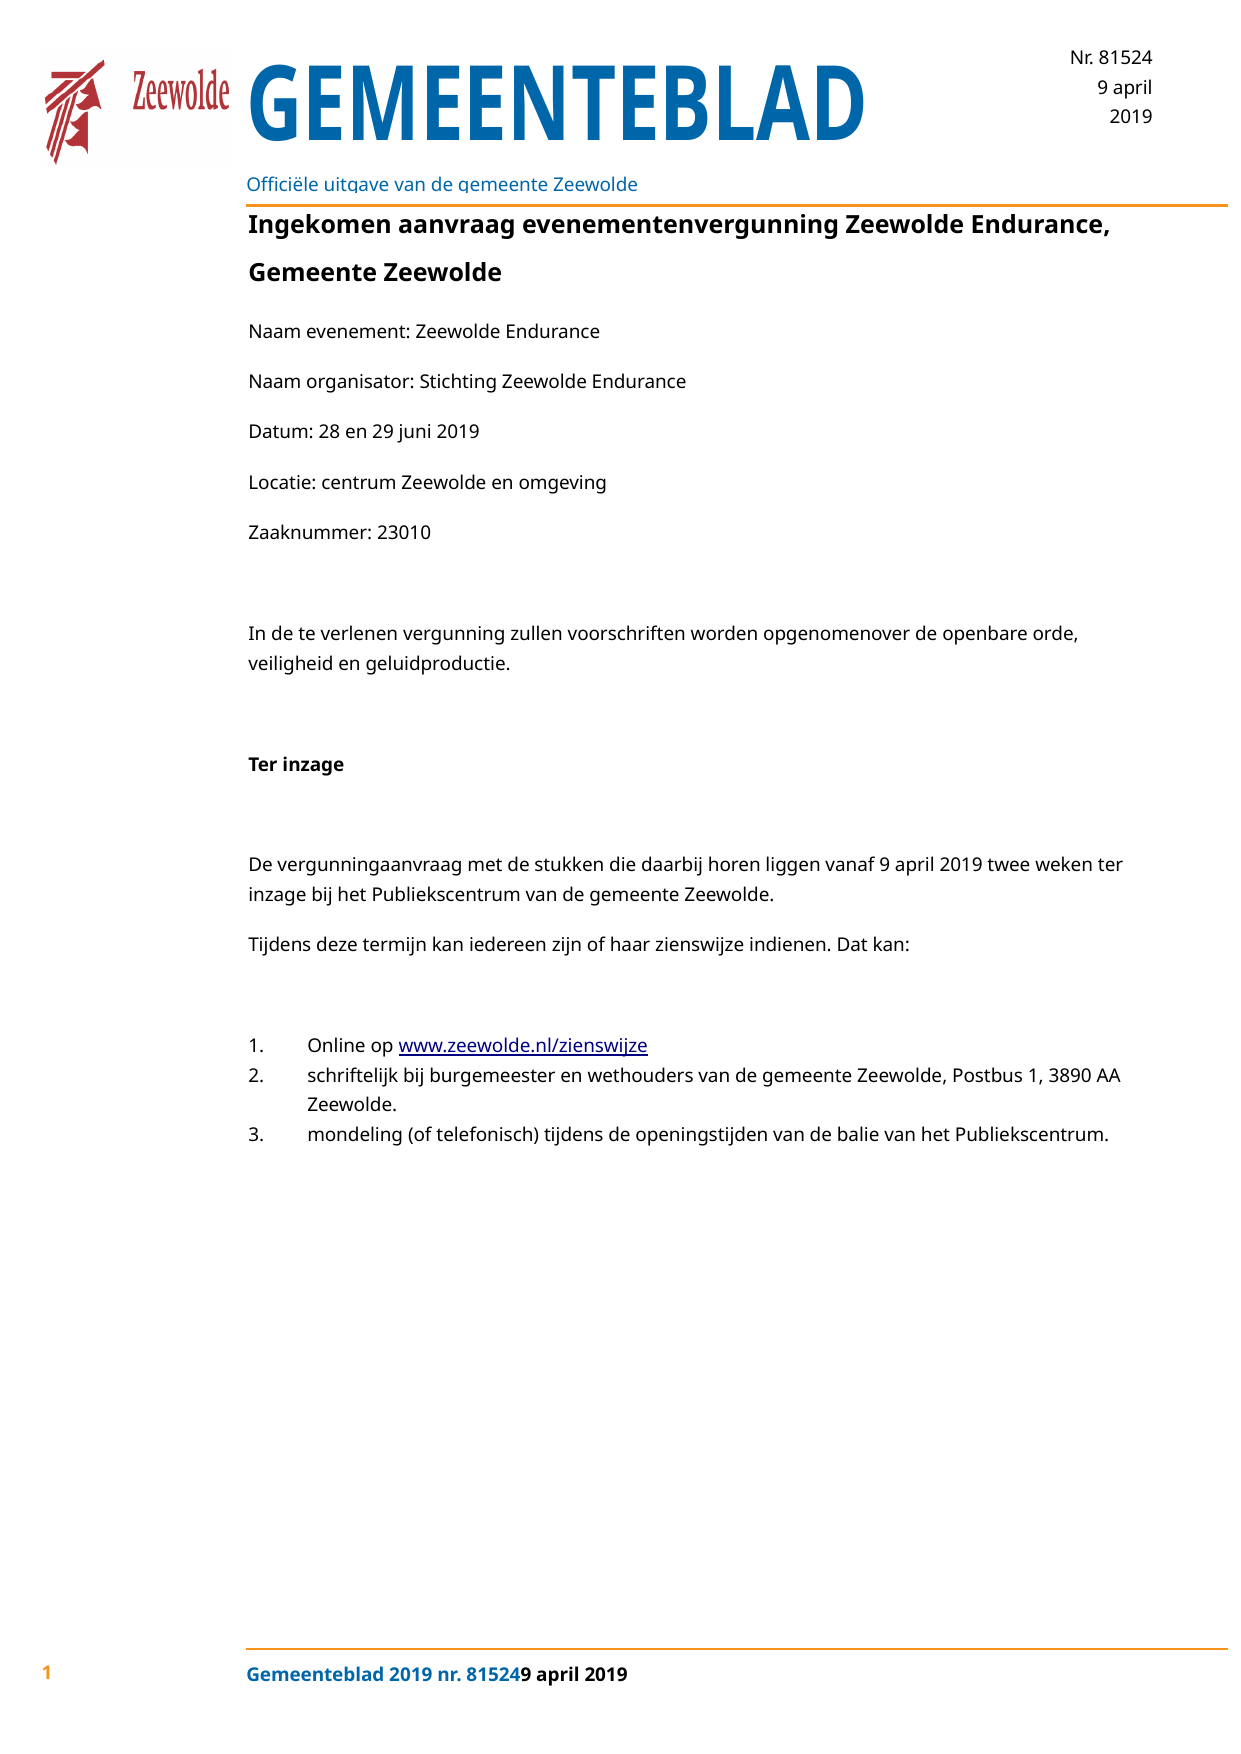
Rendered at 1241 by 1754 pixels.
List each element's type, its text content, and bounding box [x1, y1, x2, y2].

text Ingekomen aanvraag evenementenvergunning Zeewolde Endurance, Gemeente Zeewolde [248, 207, 1152, 288]
list schriftelijk bij burgemeester en wethouders van de gemeente Zeewolde, Postbus 1, 3890 AA Zeewolde. [248, 1062, 1152, 1117]
picture [41, 47, 231, 172]
list mondeling (of telefonisch) tijdens de openingstijden van de balie van het Publiekscentrum. [248, 1121, 1152, 1147]
text Naam organisator: Stichting Zeewolde Endurance [248, 368, 1152, 394]
text Naam evenement: Zeewolde Endurance [248, 318, 1152, 344]
text In de te verlenen vergunning zullen voorschriften worden opgenomenover de openbare orde, veiligheid en geluidproductie. [248, 620, 1152, 676]
text Ter inzage [248, 751, 1152, 777]
text Zaaknummer: 23010 [248, 519, 1152, 545]
text Locatie: centrum Zeewolde en omgeving [248, 469, 1152, 495]
text Datum: 28 en 29 juni 2019 [248, 419, 1152, 444]
list Online op www.zeewolde.nl/zienswijze [248, 1032, 1152, 1058]
text Tijdens deze termijn kan iedereen zijn of haar zienswijze indienen. Dat kan: [248, 932, 1152, 957]
text De vergunningaanvraag met de stukken die daarbij horen liggen vanaf 9 april 2019 twee weken ter inzage bij het Publiekscentrum van de gemeente Zeewolde. [248, 852, 1152, 907]
